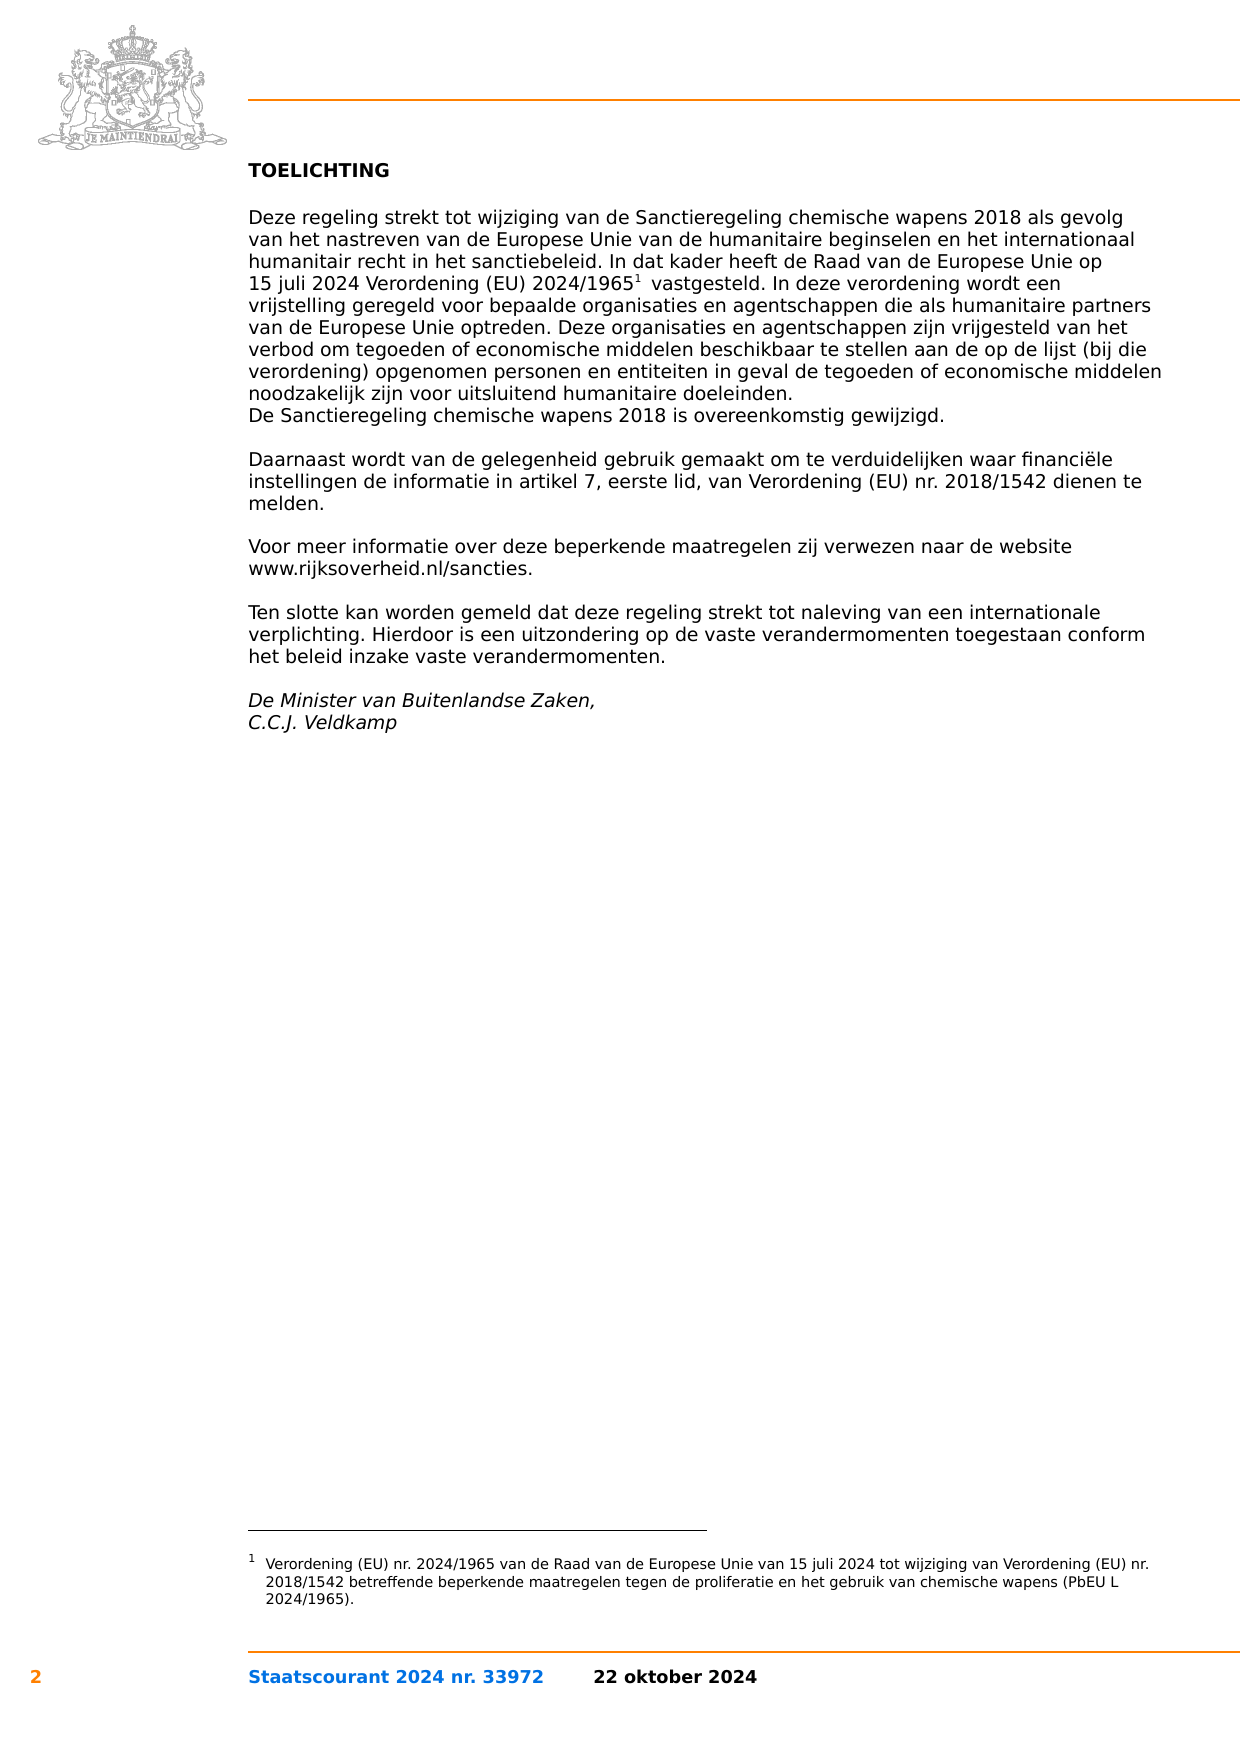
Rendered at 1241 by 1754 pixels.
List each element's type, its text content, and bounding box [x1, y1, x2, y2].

text Deze regeling strekt tot wijziging van de Sanctieregeling chemische wapens 2018 als gevolg van het nastreven van de Europese Unie van de humanitaire beginselen en het internationaal humanitair recht in het sanctiebeleid. In dat kader heeft de Raad van de Europese Unie op 15 juli 2024 Verordening (EU) 2024/1965 vastgesteld. In deze verordening wordt een vrijstelling geregeld voor bepaalde organisaties en agentschappen die als humanitaire partners van de Europese Unie optreden. Deze organisaties en agentschappen zijn vrijgesteld van het verbod om tegoeden of economische middelen beschikbaar te stellen aan de op de lijst (bij die verordening) opgenomen personen en entiteiten in geval de tegoeden of economische middelen noodzakelijk zijn voor uitsluitend humanitaire doeleinden. [248, 207, 1163, 405]
text Ten slotte kan worden gemeld dat deze regeling strekt tot naleving van een internationale verplichting. Hierdoor is een uitzondering op de vaste verandermomenten toegestaan conform het beleid inzake vaste verandermomenten. [248, 602, 1163, 668]
text De Minister van Buitenlandse Zaken, C.C.J. Veldkamp [248, 690, 1163, 734]
picture [38, 25, 227, 150]
text Daarnaast wordt van de gelegenheid gebruik gemaakt om te verduidelijken waar financiële instellingen de informatie in artikel 7, eerste lid, van Verordening (EU) nr. 2018/1542 dienen te melden. [248, 448, 1163, 514]
text De Sanctieregeling chemische wapens 2018 is overeenkomstig gewijzigd. [248, 405, 1163, 427]
subtitle TOELICHTING [248, 160, 1163, 182]
text Voor meer informatie over deze beperkende maatregelen zij verwezen naar de website www.rijksoverheid.nl/sancties. [248, 536, 1163, 580]
text Verordening (EU) nr. 2024/1965 van de Raad van de Europese Unie van 15 juli 2024 tot wijziging van Verordening (EU) nr. 2018/1542 betreffende beperkende maatregelen tegen de proliferatie en het gebruik van chemische wapens (PbEU L 2024/1965). [248, 1552, 1163, 1608]
